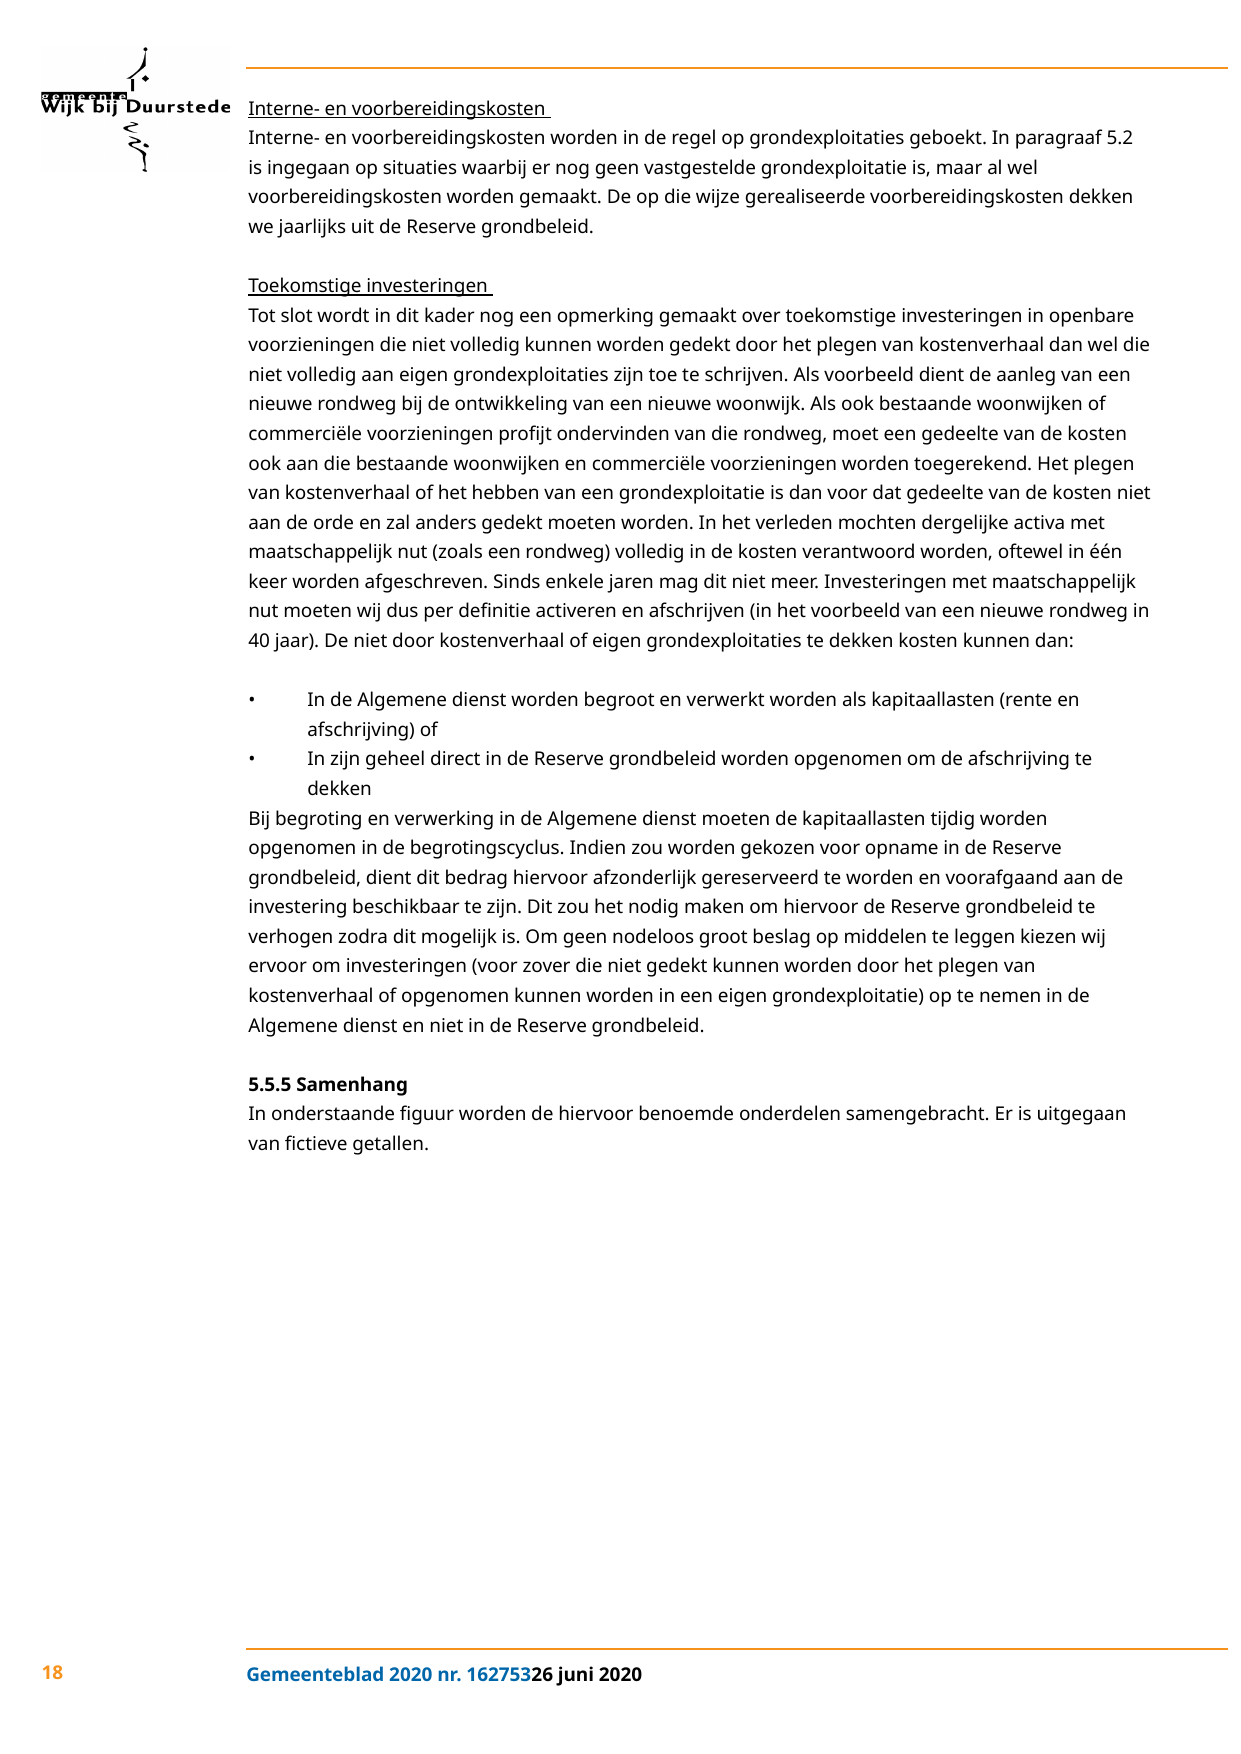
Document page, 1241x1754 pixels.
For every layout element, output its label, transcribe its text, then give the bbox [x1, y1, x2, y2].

text Interne- en voorbereidingskosten [248, 95, 1152, 121]
text In onderstaande figuur worden de hiervoor benoemde onderdelen samengebracht. Er is uitgegaan van fictieve getallen. [248, 1101, 1152, 1156]
text Tot slot wordt in dit kader nog een opmerking gemaakt over toekomstige investeringen in openbare voorzieningen die niet volledig kunnen worden gedekt door het plegen van kostenverhaal dan wel die niet volledig aan eigen grondexploitaties zijn toe te schrijven. Als voorbeeld dient de aanleg van een nieuwe rondweg bij de ontwikkeling van een nieuwe woonwijk. Als ook bestaande woonwijken of commerciële voorzieningen profijt ondervinden van die rondweg, moet een gedeelte van de kosten ook aan die bestaande woonwijken en commerciële voorzieningen worden toegerekend. Het plegen van kostenverhaal of het hebben van een grondexploitatie is dan voor dat gedeelte van de kosten niet aan de orde en zal anders gedekt moeten worden. In het verleden mochten dergelijke activa met maatschappelijk nut (zoals een rondweg) volledig in de kosten verantwoord worden, oftewel in één keer worden afgeschreven. Sinds enkele jaren mag dit niet meer. Investeringen met maatschappelijk nut moeten wij dus per definitie activeren en afschrijven (in het voorbeeld van een nieuwe rondweg in 40 jaar). De niet door kostenverhaal of eigen grondexploitaties te dekken kosten kunnen dan: [248, 302, 1152, 653]
picture [41, 47, 231, 172]
list In zijn geheel direct in de Reserve grondbeleid worden opgenomen om de afschrijving te dekken [248, 746, 1152, 801]
text Bij begroting en verwerking in de Algemene dienst moeten de kapitaallasten tijdig worden opgenomen in de begrotingscyclus. Indien zou worden gekozen voor opname in de Reserve grondbeleid, dient dit bedrag hiervoor afzonderlijk gereserveerd te worden en voorafgaand aan de investering beschikbaar te zijn. Dit zou het nodig maken om hiervoor de Reserve grondbeleid te verhogen zodra dit mogelijk is. Om geen nodeloos groot beslag op middelen te leggen kiezen wij ervoor om investeringen (voor zover die niet gedekt kunnen worden door het plegen van kostenverhaal of opgenomen kunnen worden in een eigen grondexploitatie) op te nemen in de Algemene dienst en niet in de Reserve grondbeleid. [248, 805, 1152, 1038]
text 5.5.5 Samenhang [248, 1071, 1152, 1097]
text Interne- en voorbereidingskosten worden in de regel op grondexploitaties geboekt. In paragraaf 5.2 is ingegaan op situaties waarbij er nog geen vastgestelde grondexploitatie is, maar al wel voorbereidingskosten worden gemaakt. De op die wijze gerealiseerde voorbereidingskosten dekken we jaarlijks uit de Reserve grondbeleid. [248, 124, 1152, 239]
list In de Algemene dienst worden begroot en verwerkt worden als kapitaallasten (rente en afschrijving) of [248, 686, 1152, 742]
text Toekomstige investeringen [248, 272, 1152, 298]
